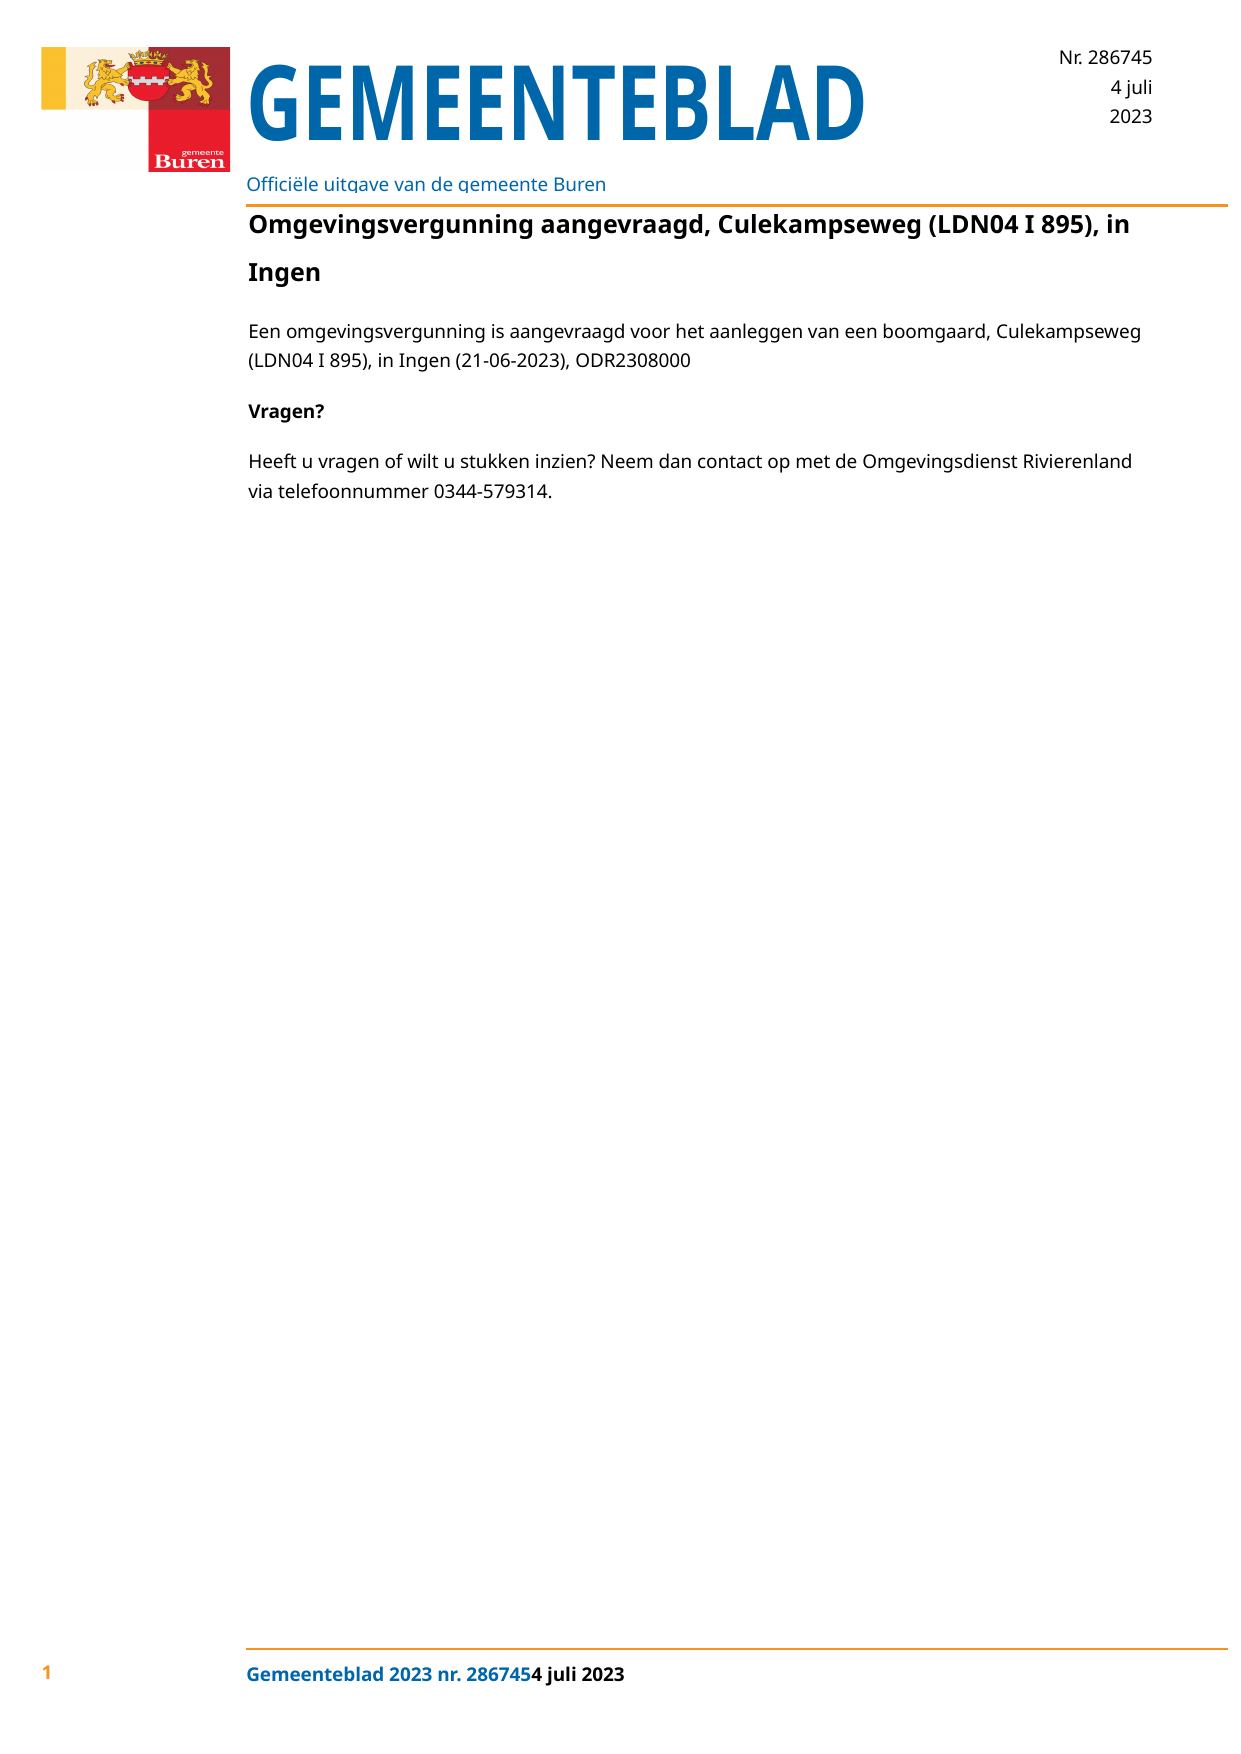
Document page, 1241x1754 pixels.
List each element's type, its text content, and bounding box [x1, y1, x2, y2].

text Een omgevingsvergunning is aangevraagd voor het aanleggen van een boomgaard, Culekampseweg (LDN04 I 895), in Ingen (21-06-2023), ODR2308000 [248, 318, 1152, 373]
text Heeft u vragen of wilt u stukken inzien? Neem dan contact op met de Omgevingsdienst Rivierenland via telefoonnummer 0344-579314. [248, 448, 1152, 504]
picture [41, 47, 231, 172]
text Omgevingsvergunning aangevraagd, Culekampseweg (LDN04 I 895), in Ingen [248, 207, 1152, 288]
text Vragen? [248, 398, 1152, 424]
